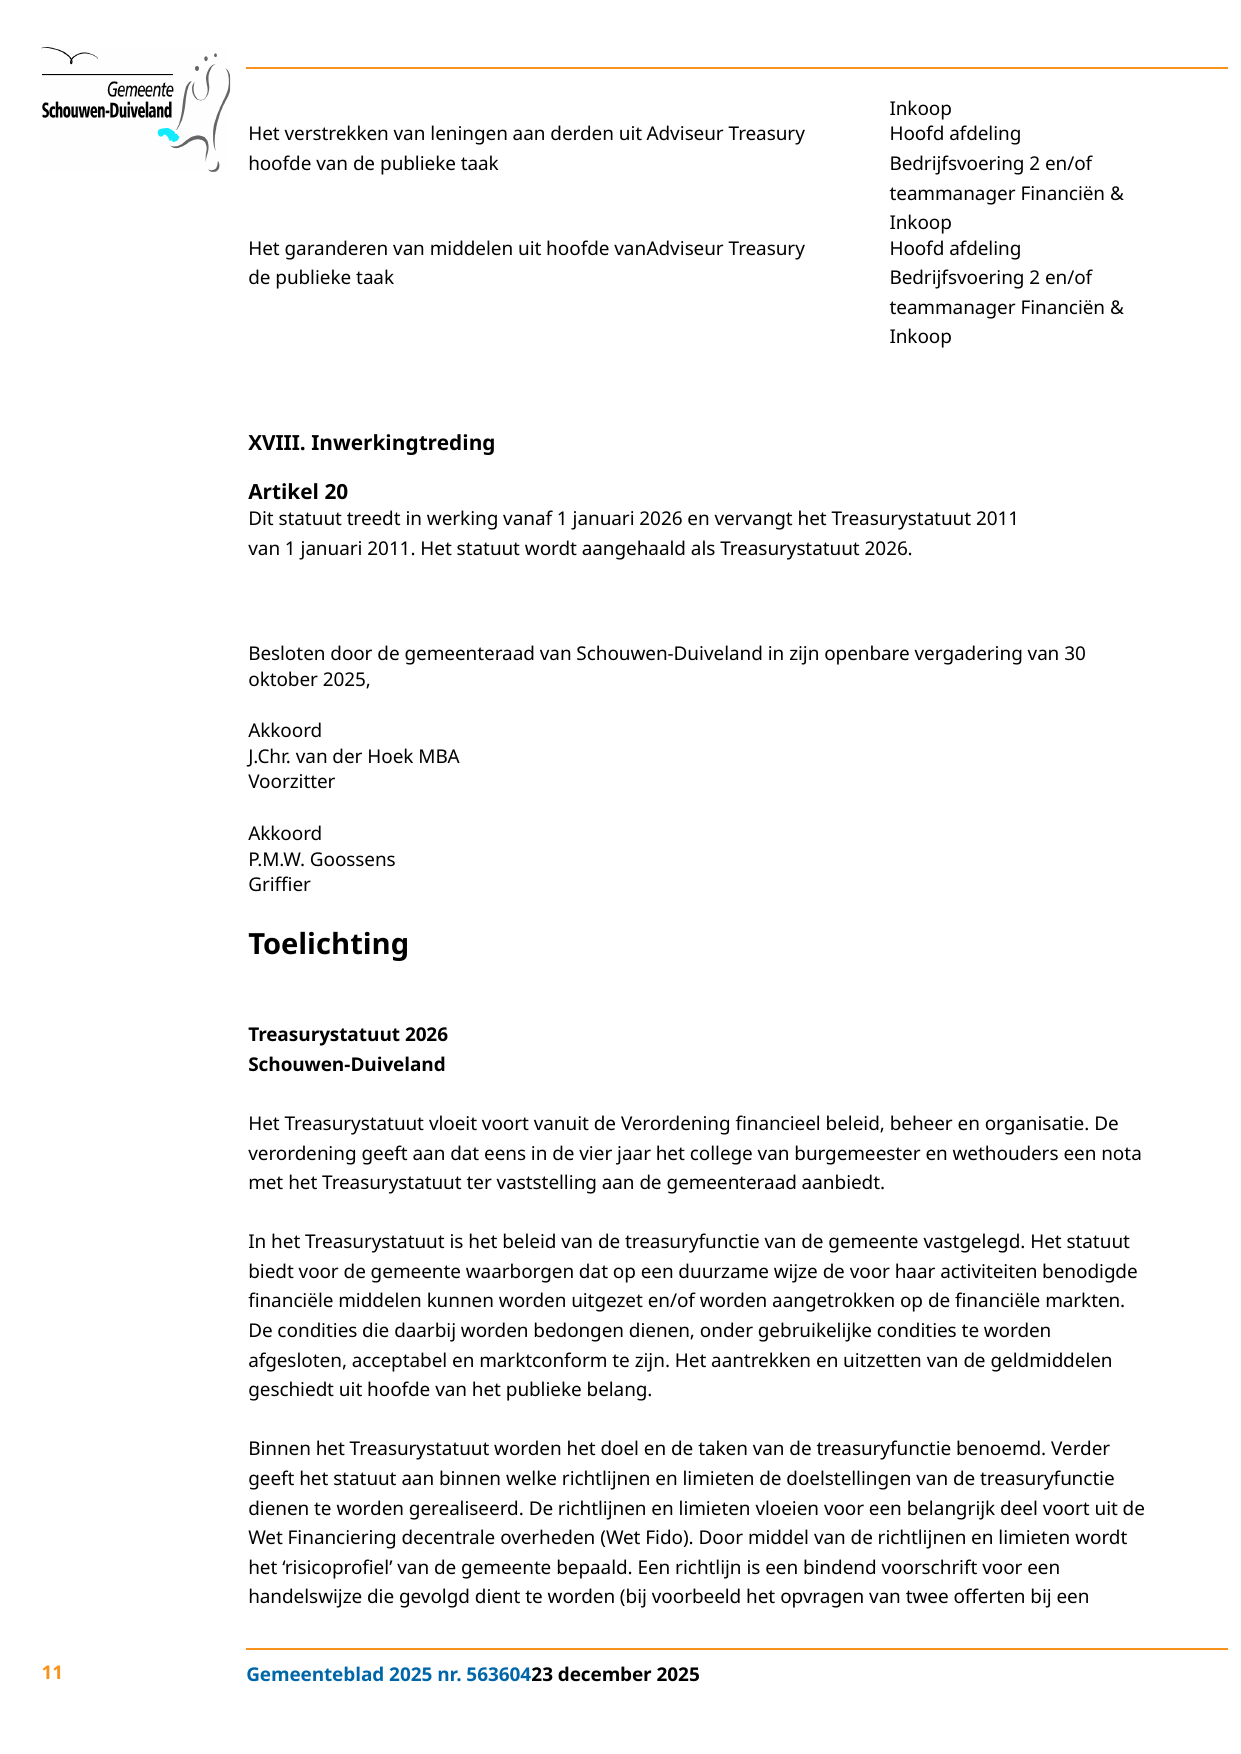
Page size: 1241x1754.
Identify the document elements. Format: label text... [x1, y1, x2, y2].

text van 1 januari 2011. Het statuut wordt aangehaald als Treasurystatuut 2026. [248, 535, 1152, 561]
table_cell Adviseur Treasury [646, 121, 889, 235]
text Akkoord [248, 820, 1152, 846]
table_cell [248, 95, 646, 121]
text Griffier [248, 872, 1152, 897]
text Toelichting [248, 923, 1152, 963]
text Akkoord [248, 717, 1152, 743]
table_cell Adviseur Treasury [646, 235, 889, 349]
table_cell Hoofd afdeling Bedrijfsvoering 2 en/of teammanager Financiën & Inkoop [889, 235, 1152, 349]
table_cell Het garanderen van middelen uit hoofde van de publieke taak [248, 235, 646, 349]
text Dit statuut treedt in werking vanaf 1 januari 2026 en vervangt het Treasurystatuut 2011 [248, 506, 1152, 531]
text Treasurystatuut 2026 [248, 1021, 1152, 1047]
text J.Chr. van der Hoek MBA [248, 743, 1152, 769]
text Schouwen-Duiveland [248, 1051, 1152, 1077]
table_cell [646, 95, 889, 121]
text In het Treasurystatuut is het beleid van de treasuryfunctie van de gemeente vastgelegd. Het statuut biedt voor de gemeente waarborgen dat op een duurzame wijze de voor haar activiteiten benodigde financiële middelen kunnen worden uitgezet en/of worden aangetrokken op de financiële markten. De condities die daarbij worden bedongen dienen, onder gebruikelijke condities te worden afgesloten, acceptabel en marktconform te zijn. Het aantrekken en uitzetten van de geldmiddelen geschiedt uit hoofde van het publieke belang. [248, 1228, 1152, 1402]
table_cell Inkoop [889, 95, 1152, 121]
table_cell Het verstrekken van leningen aan derden uit hoofde van de publieke taak [248, 121, 646, 235]
text Besloten door de gemeenteraad van Schouwen-Duiveland in zijn openbare vergadering van 30 oktober 2025, [248, 640, 1152, 691]
table_cell Hoofd afdeling Bedrijfsvoering 2 en/of teammanager Financiën & Inkoop [889, 121, 1152, 235]
text P.M.W. Goossens [248, 846, 1152, 872]
text Binnen het Treasurystatuut worden het doel en de taken van de treasuryfunctie benoemd. Verder geeft het statuut aan binnen welke richtlijnen en limieten de doelstellingen van de treasuryfunctie dienen te worden gerealiseerd. De richtlijnen en limieten vloeien voor een belangrijk deel voort uit de Wet Financiering decentrale overheden (Wet Fido). Door middel van de richtlijnen en limieten wordt het ‘risicoprofiel’ van de gemeente bepaald. Een richtlijn is een bindend voorschrift voor een handelswijze die gevolgd dient te worden (bij voorbeeld het opvragen van twee offerten bij een [248, 1436, 1152, 1609]
text Voorzitter [248, 769, 1152, 794]
picture [41, 47, 231, 172]
text Artikel 20 [248, 477, 1152, 506]
text XVIII. Inwerkingtreding [248, 428, 1152, 456]
text Het Treasurystatuut vloeit voort vanuit de Verordening financieel beleid, beheer en organisatie. De verordening geeft aan dat eens in de vier jaar het college van burgemeester en wethouders een nota met het Treasurystatuut ter vaststelling aan de gemeenteraad aanbiedt. [248, 1110, 1152, 1195]
